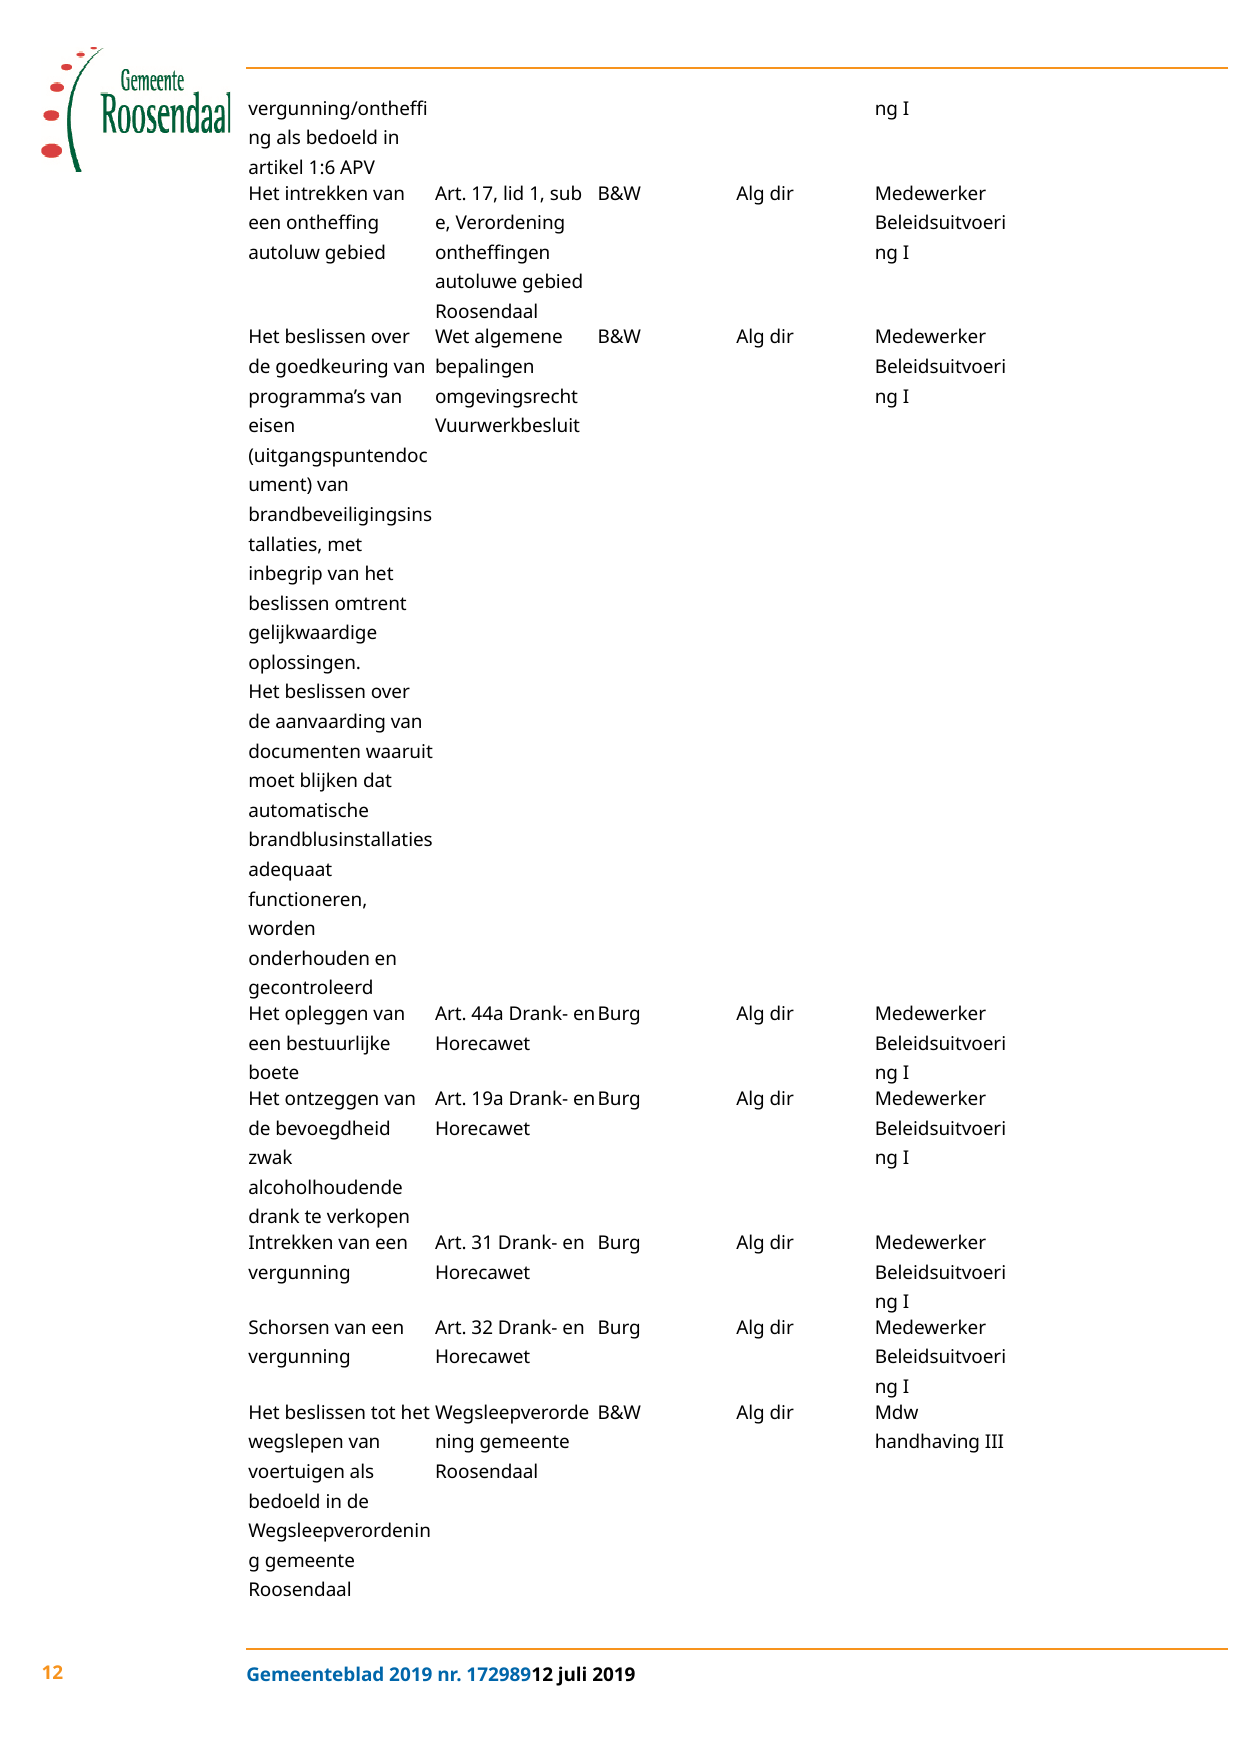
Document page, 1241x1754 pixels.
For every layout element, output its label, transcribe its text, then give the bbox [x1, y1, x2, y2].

table_cell Het intrekken van een ontheffing autoluw gebied [248, 180, 435, 324]
table_cell Alg dir [736, 1085, 874, 1229]
table_cell Alg dir [736, 1000, 874, 1085]
table_cell B&W [598, 180, 736, 324]
table_cell Art. 32 Drank- en Horecawet [435, 1314, 597, 1399]
table_cell Medewerker Beleidsuitvoering I [875, 1085, 1013, 1229]
table_cell Mdw handhaving III [875, 1399, 1013, 1602]
table_cell [1013, 95, 1152, 180]
table_cell B&W [598, 324, 736, 1000]
table_cell Wegsleepverordening gemeente Roosendaal [435, 1399, 597, 1602]
table_cell Art. 44a Drank- en Horecawet [435, 1000, 597, 1085]
table_cell [598, 95, 736, 180]
table_cell Burg [598, 1229, 736, 1314]
table_cell vergunning/ontheffing als bedoeld in artikel 1:6 APV [248, 95, 435, 180]
table_cell Burg [598, 1314, 736, 1399]
table_cell [1013, 1399, 1152, 1602]
table_cell Burg [598, 1000, 736, 1085]
table_cell Intrekken van een vergunning [248, 1229, 435, 1314]
table_cell Het beslissen over de goedkeuring van programma’s van eisen (uitgangspuntendocument) van brandbeveiligingsinstallaties, met inbegrip van het beslissen omtrent gelijkwaardige oplossingen. Het beslissen over de aanvaarding van documenten waaruit moet blijken dat automatische brandblusinstallaties adequaat functioneren, worden onderhouden en gecontroleerd [248, 324, 435, 1000]
table_cell [1013, 1314, 1152, 1399]
table_cell Het opleggen van een bestuurlijke boete [248, 1000, 435, 1085]
table_cell Wet algemene bepalingen omgevingsrecht Vuurwerkbesluit [435, 324, 597, 1000]
table_cell ng I [875, 95, 1013, 180]
table_cell [1013, 180, 1152, 324]
table_cell Alg dir [736, 1314, 874, 1399]
table_cell B&W [598, 1399, 736, 1602]
table_cell [1013, 324, 1152, 1000]
table_cell Alg dir [736, 324, 874, 1000]
table_cell Alg dir [736, 1229, 874, 1314]
table_cell Het beslissen tot het wegslepen van voertuigen als bedoeld in de Wegsleepverordening gemeente Roosendaal [248, 1399, 435, 1602]
table_cell Alg dir [736, 1399, 874, 1602]
picture [41, 47, 231, 172]
table_cell Alg dir [736, 180, 874, 324]
table_cell [1013, 1229, 1152, 1314]
table_cell [736, 95, 874, 180]
table_cell Art. 31 Drank- en Horecawet [435, 1229, 597, 1314]
table_cell Medewerker Beleidsuitvoering I [875, 1229, 1013, 1314]
table_cell Het ontzeggen van de bevoegdheid zwak alcoholhoudende drank te verkopen [248, 1085, 435, 1229]
table_cell Schorsen van een vergunning [248, 1314, 435, 1399]
table_cell [1013, 1000, 1152, 1085]
table_cell Art. 17, lid 1, sub e, Verordening ontheffingen autoluwe gebied Roosendaal [435, 180, 597, 324]
table_cell [435, 95, 597, 180]
table_cell [1013, 1085, 1152, 1229]
table_cell Medewerker Beleidsuitvoering I [875, 180, 1013, 324]
table_cell Art. 19a Drank- en Horecawet [435, 1085, 597, 1229]
table_cell Burg [598, 1085, 736, 1229]
table_cell Medewerker Beleidsuitvoering I [875, 1000, 1013, 1085]
table_cell Medewerker Beleidsuitvoering I [875, 324, 1013, 1000]
table_cell Medewerker Beleidsuitvoering I [875, 1314, 1013, 1399]
